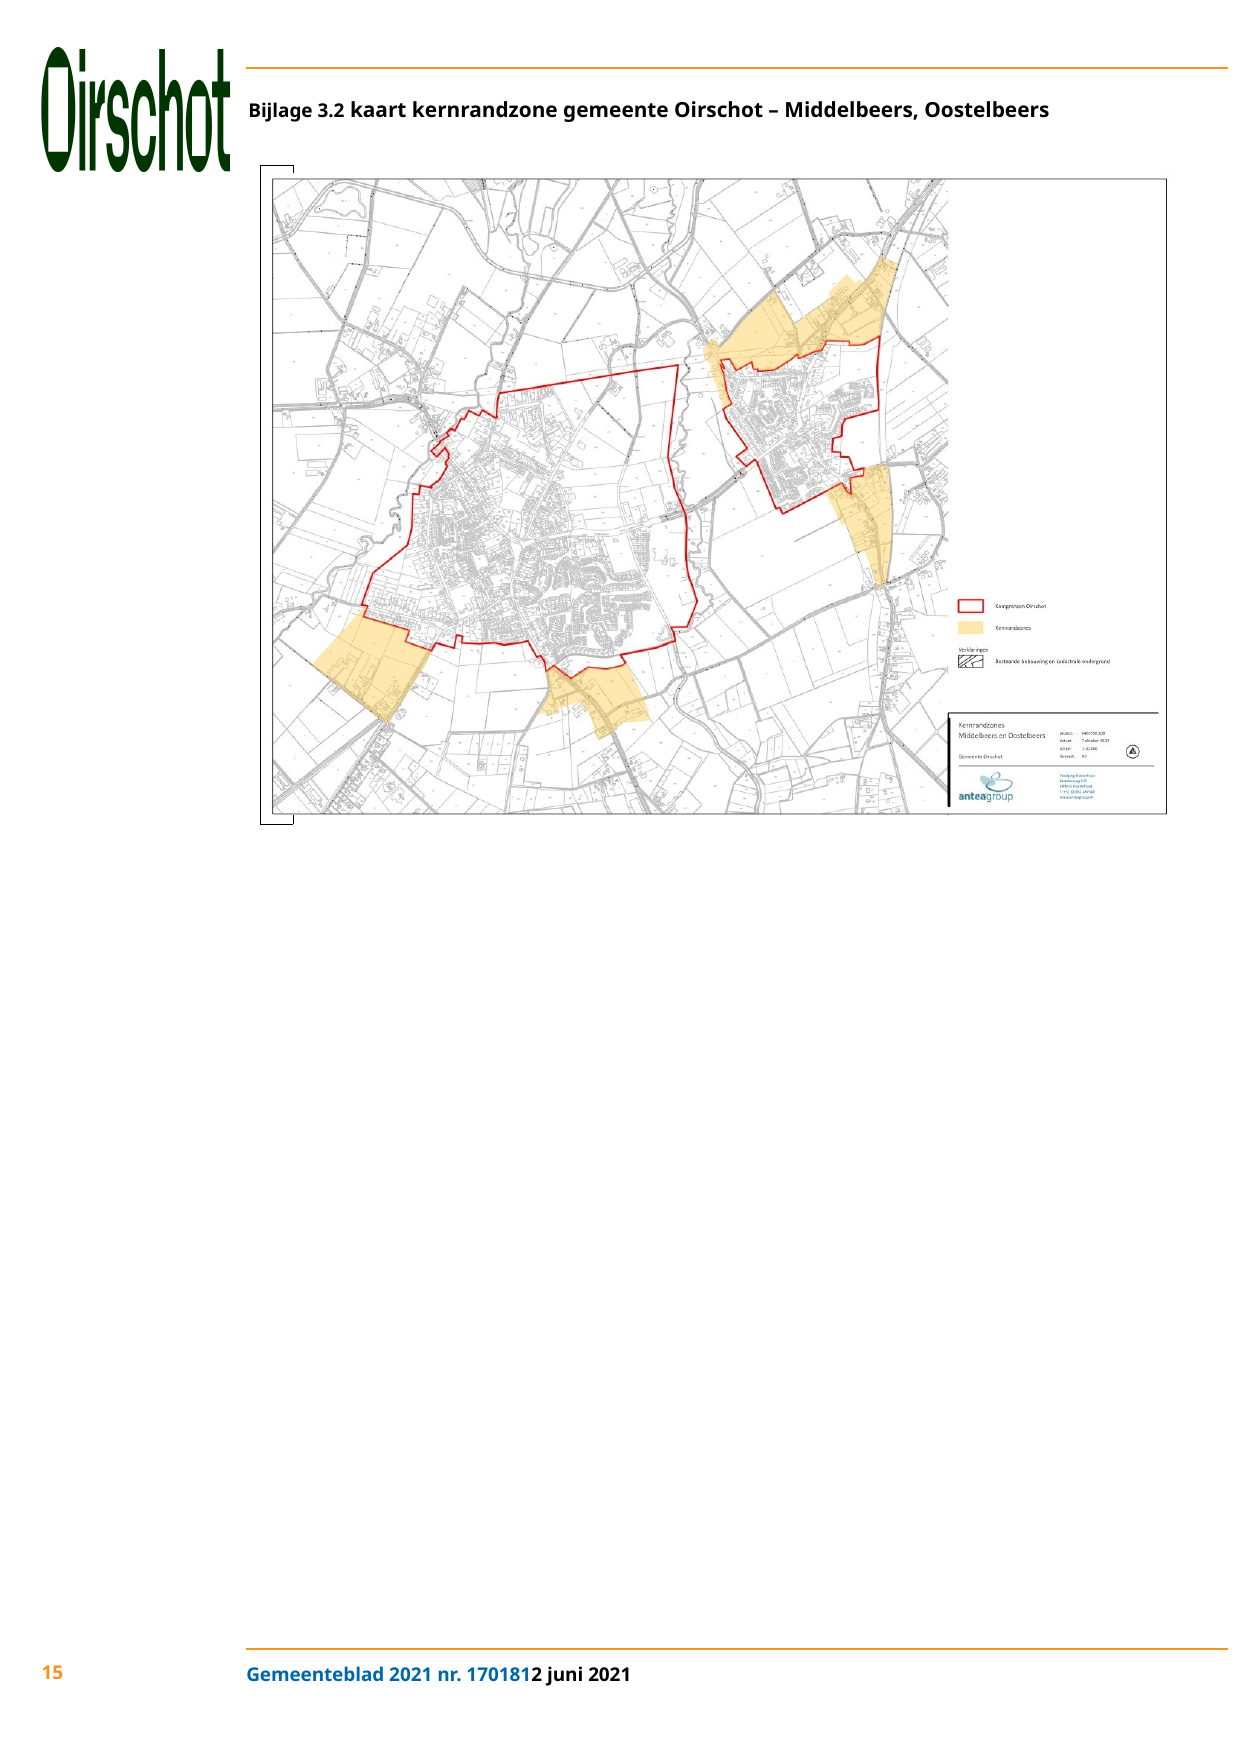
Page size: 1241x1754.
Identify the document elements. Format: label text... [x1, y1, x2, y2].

picture [41, 47, 231, 172]
text Bijlage 3.2 kaart kernrandzone gemeente Oirschot – Middelbeers, Oostelbeers [248, 95, 1152, 123]
picture [268, 173, 1173, 815]
